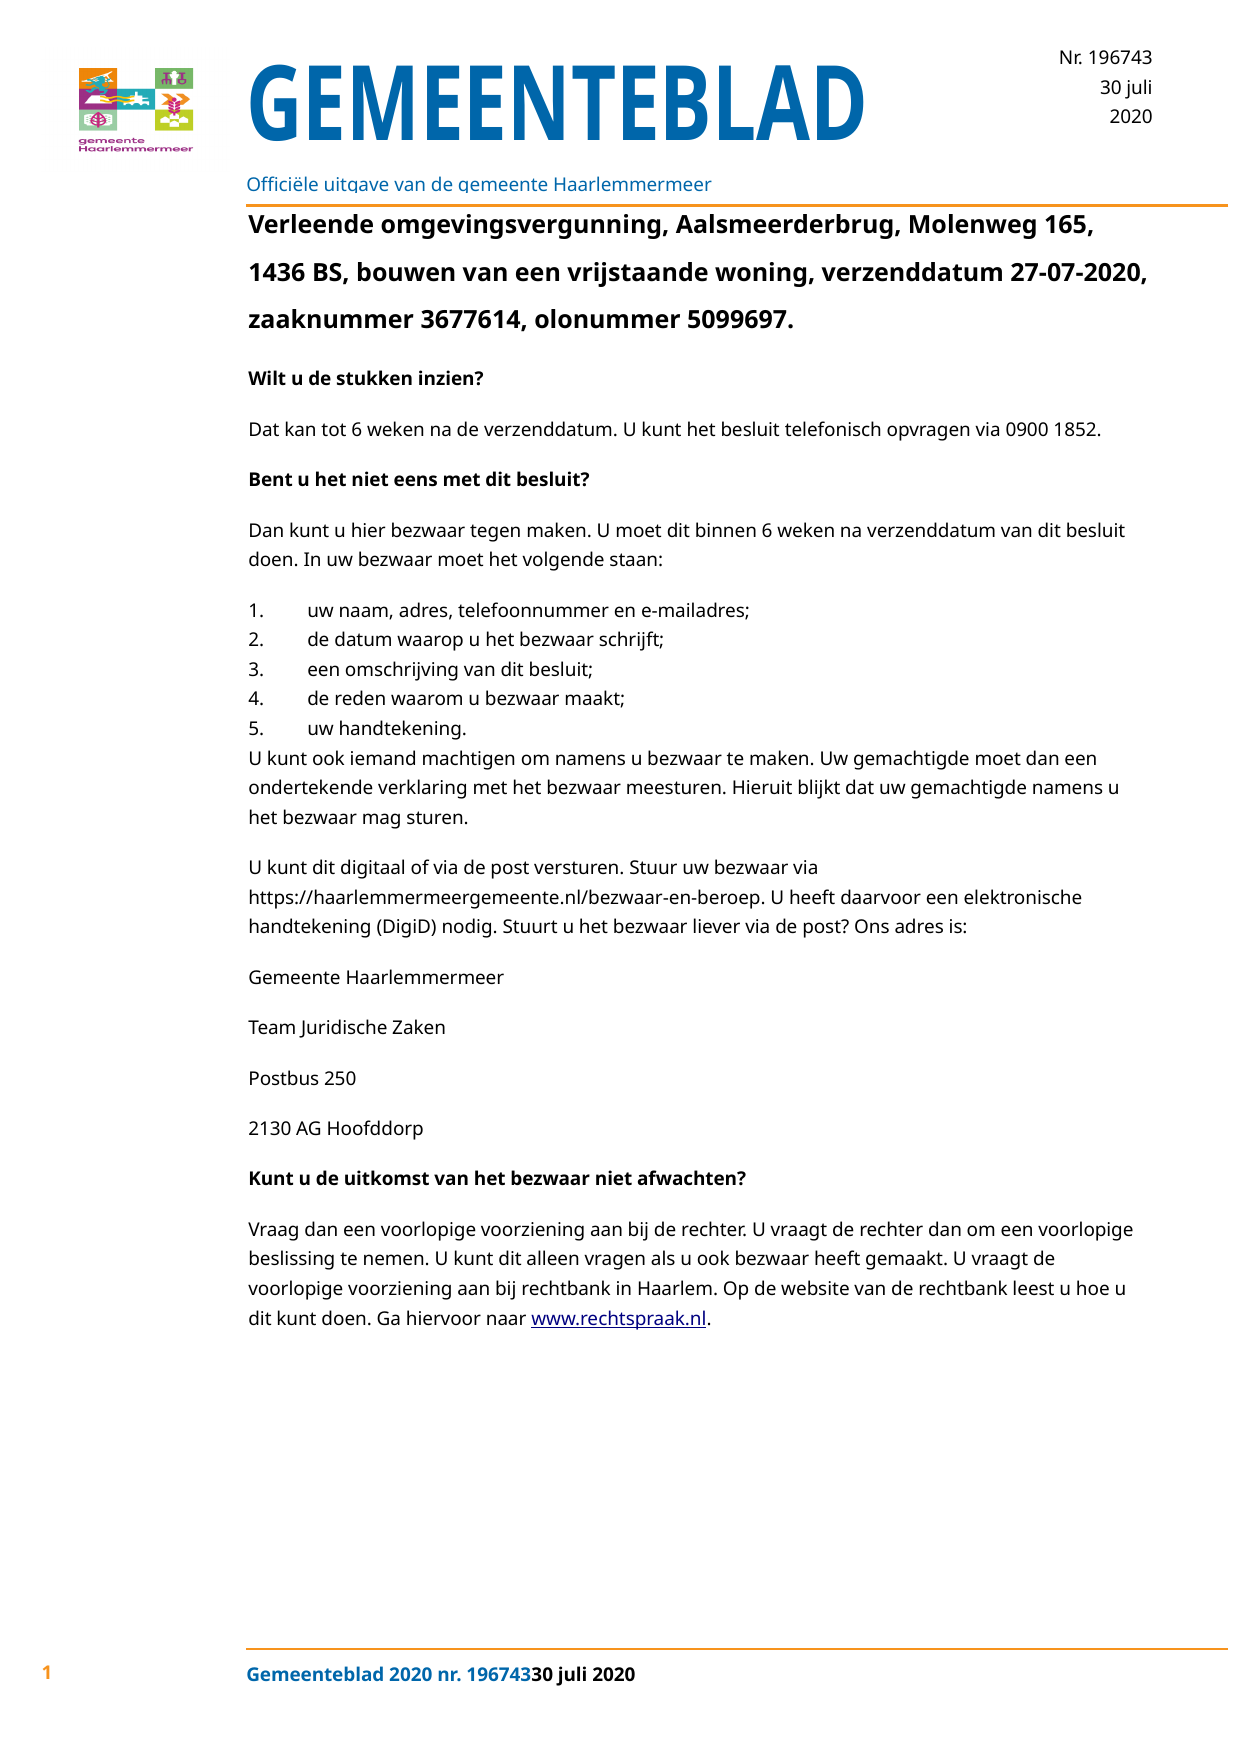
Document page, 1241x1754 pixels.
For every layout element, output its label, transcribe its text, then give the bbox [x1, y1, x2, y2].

text Bent u het niet eens met dit besluit? [248, 466, 1152, 492]
text Gemeente Haarlemmermeer [248, 964, 1152, 989]
picture [41, 47, 231, 172]
text Postbus 250 [248, 1065, 1152, 1090]
text Dat kan tot 6 weken na de verzenddatum. U kunt het besluit telefonisch opvragen via 0900 1852. [248, 416, 1152, 442]
list uw naam, adres, telefoonnummer en e-mailadres; [248, 597, 1152, 622]
text Team Juridische Zaken [248, 1014, 1152, 1040]
text Kunt u de uitkomst van het bezwaar niet afwachten? [248, 1166, 1152, 1191]
text Vraag dan een voorlopige voorziening aan bij de rechter. U vraagt de rechter dan om een voorlopige beslissing te nemen. U kunt dit alleen vragen als u ook bezwaar heeft gemaakt. U vraagt de voorlopige voorziening aan bij rechtbank in Haarlem. Op de website van de rechtbank leest u hoe u dit kunt doen. Ga hiervoor naar www.rechtspraak.nl. [248, 1216, 1152, 1330]
text U kunt dit digitaal of via de post versturen. Stuur uw bezwaar via https://haarlemmermeergemeente.nl/bezwaar-en-beroep. U heeft daarvoor een elektronische handtekening (DigiD) nodig. Stuurt u het bezwaar liever via de post? Ons adres is: [248, 854, 1152, 939]
text Dan kunt u hier bezwaar tegen maken. U moet dit binnen 6 weken na verzenddatum van dit besluit doen. In uw bezwaar moet het volgende staan: [248, 517, 1152, 572]
list de datum waarop u het bezwaar schrijft; [248, 626, 1152, 652]
list uw handtekening. [248, 715, 1152, 741]
text Wilt u de stukken inzien? [248, 366, 1152, 391]
text U kunt ook iemand machtigen om namens u bezwaar te maken. Uw gemachtigde moet dan een ondertekende verklaring met het bezwaar meesturen. Hieruit blijkt dat uw gemachtigde namens u het bezwaar mag sturen. [248, 745, 1152, 829]
text Verleende omgevingsvergunning, Aalsmeerderbrug, Molenweg 165, 1436 BS, bouwen van een vrijstaande woning, verzenddatum 27-07-2020, zaaknummer 3677614, olonummer 5099697. [248, 207, 1152, 336]
list een omschrijving van dit besluit; [248, 656, 1152, 682]
list de reden waarom u bezwaar maakt; [248, 686, 1152, 711]
text 2130 AG Hoofddorp [248, 1115, 1152, 1141]
